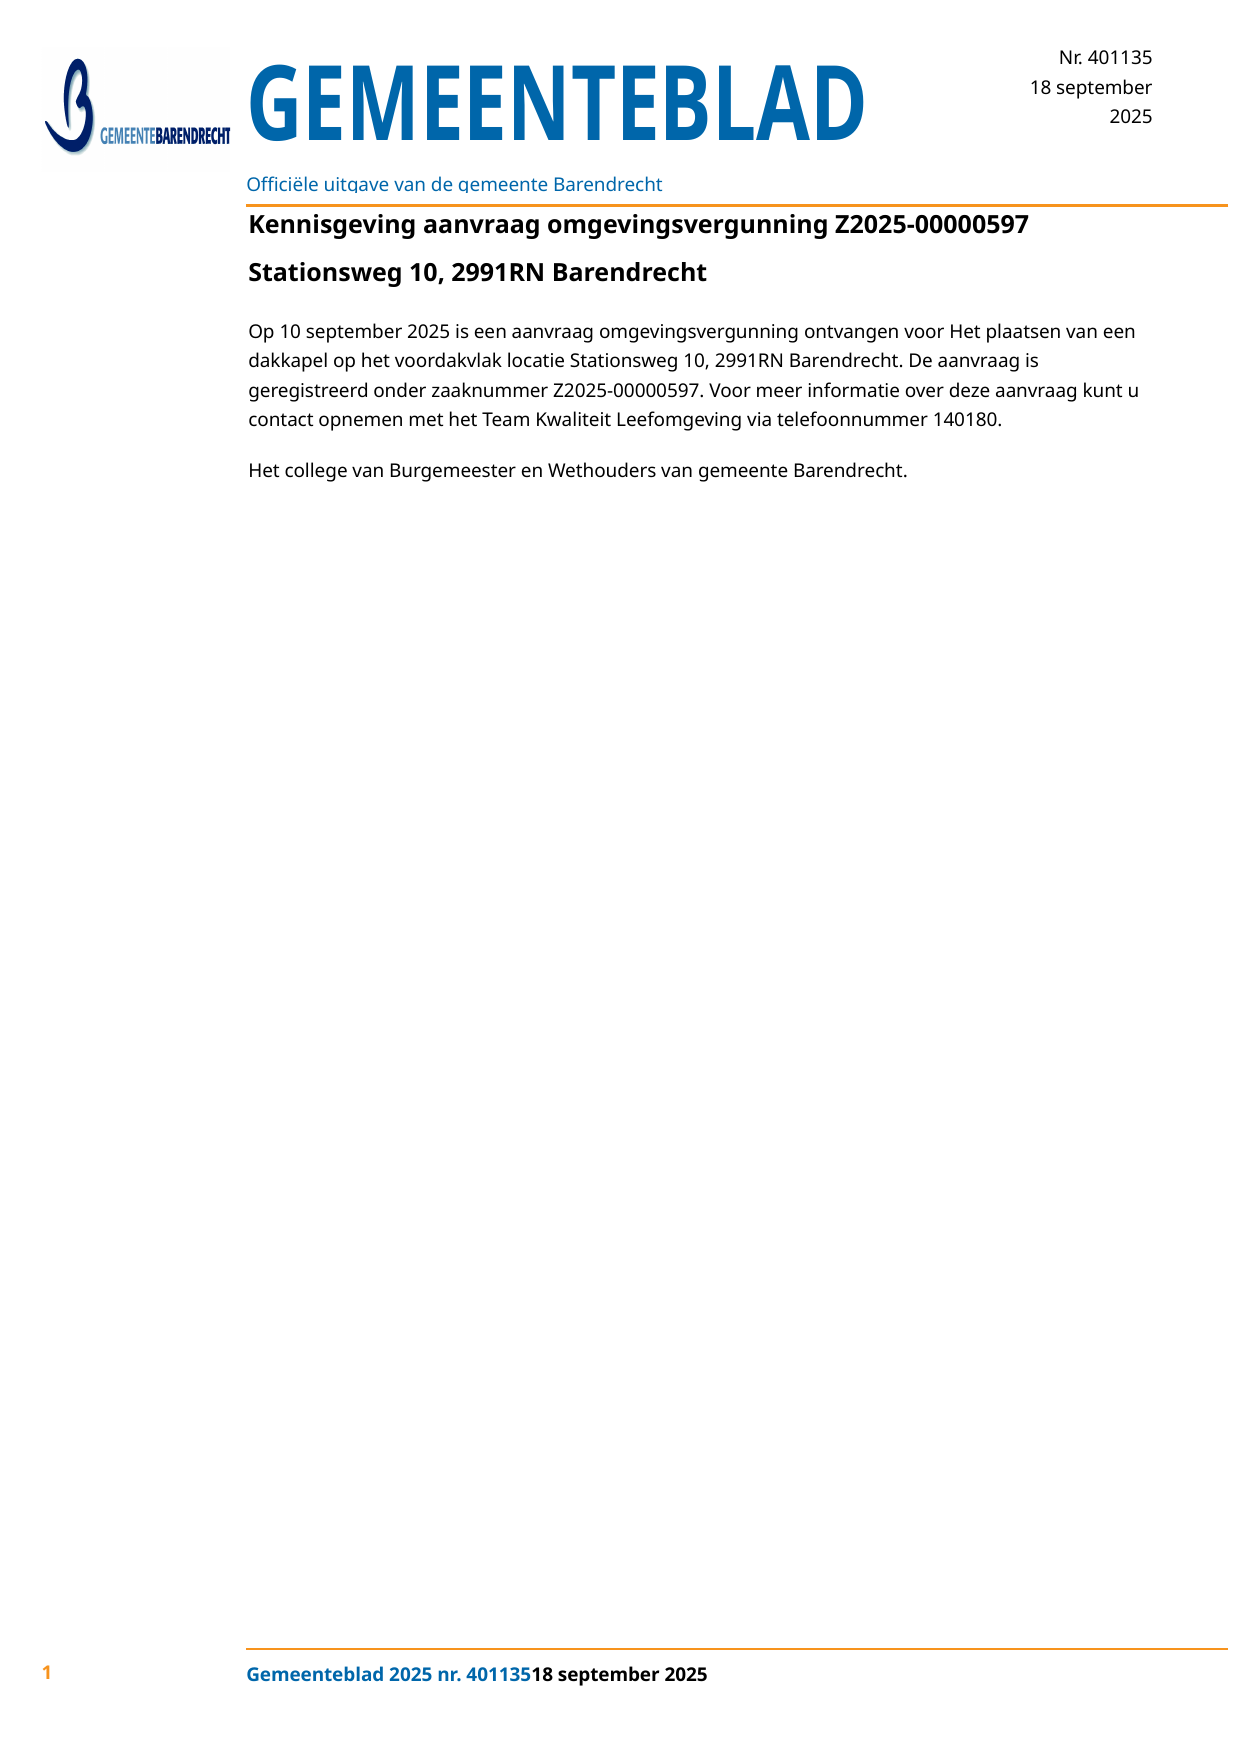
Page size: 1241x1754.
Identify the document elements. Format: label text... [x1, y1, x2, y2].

text Kennisgeving aanvraag omgevingsvergunning Z2025-00000597 Stationsweg 10, 2991RN Barendrecht [248, 207, 1152, 288]
picture [41, 47, 231, 172]
text Het college van Burgemeester en Wethouders van gemeente Barendrecht. [248, 457, 1152, 483]
text Op 10 september 2025 is een aanvraag omgevingsvergunning ontvangen voor Het plaatsen van een dakkapel op het voordakvlak locatie Stationsweg 10, 2991RN Barendrecht. De aanvraag is geregistreerd onder zaaknummer Z2025-00000597. Voor meer informatie over deze aanvraag kunt u contact opnemen met het Team Kwaliteit Leefomgeving via telefoonnummer 140180. [248, 318, 1152, 432]
